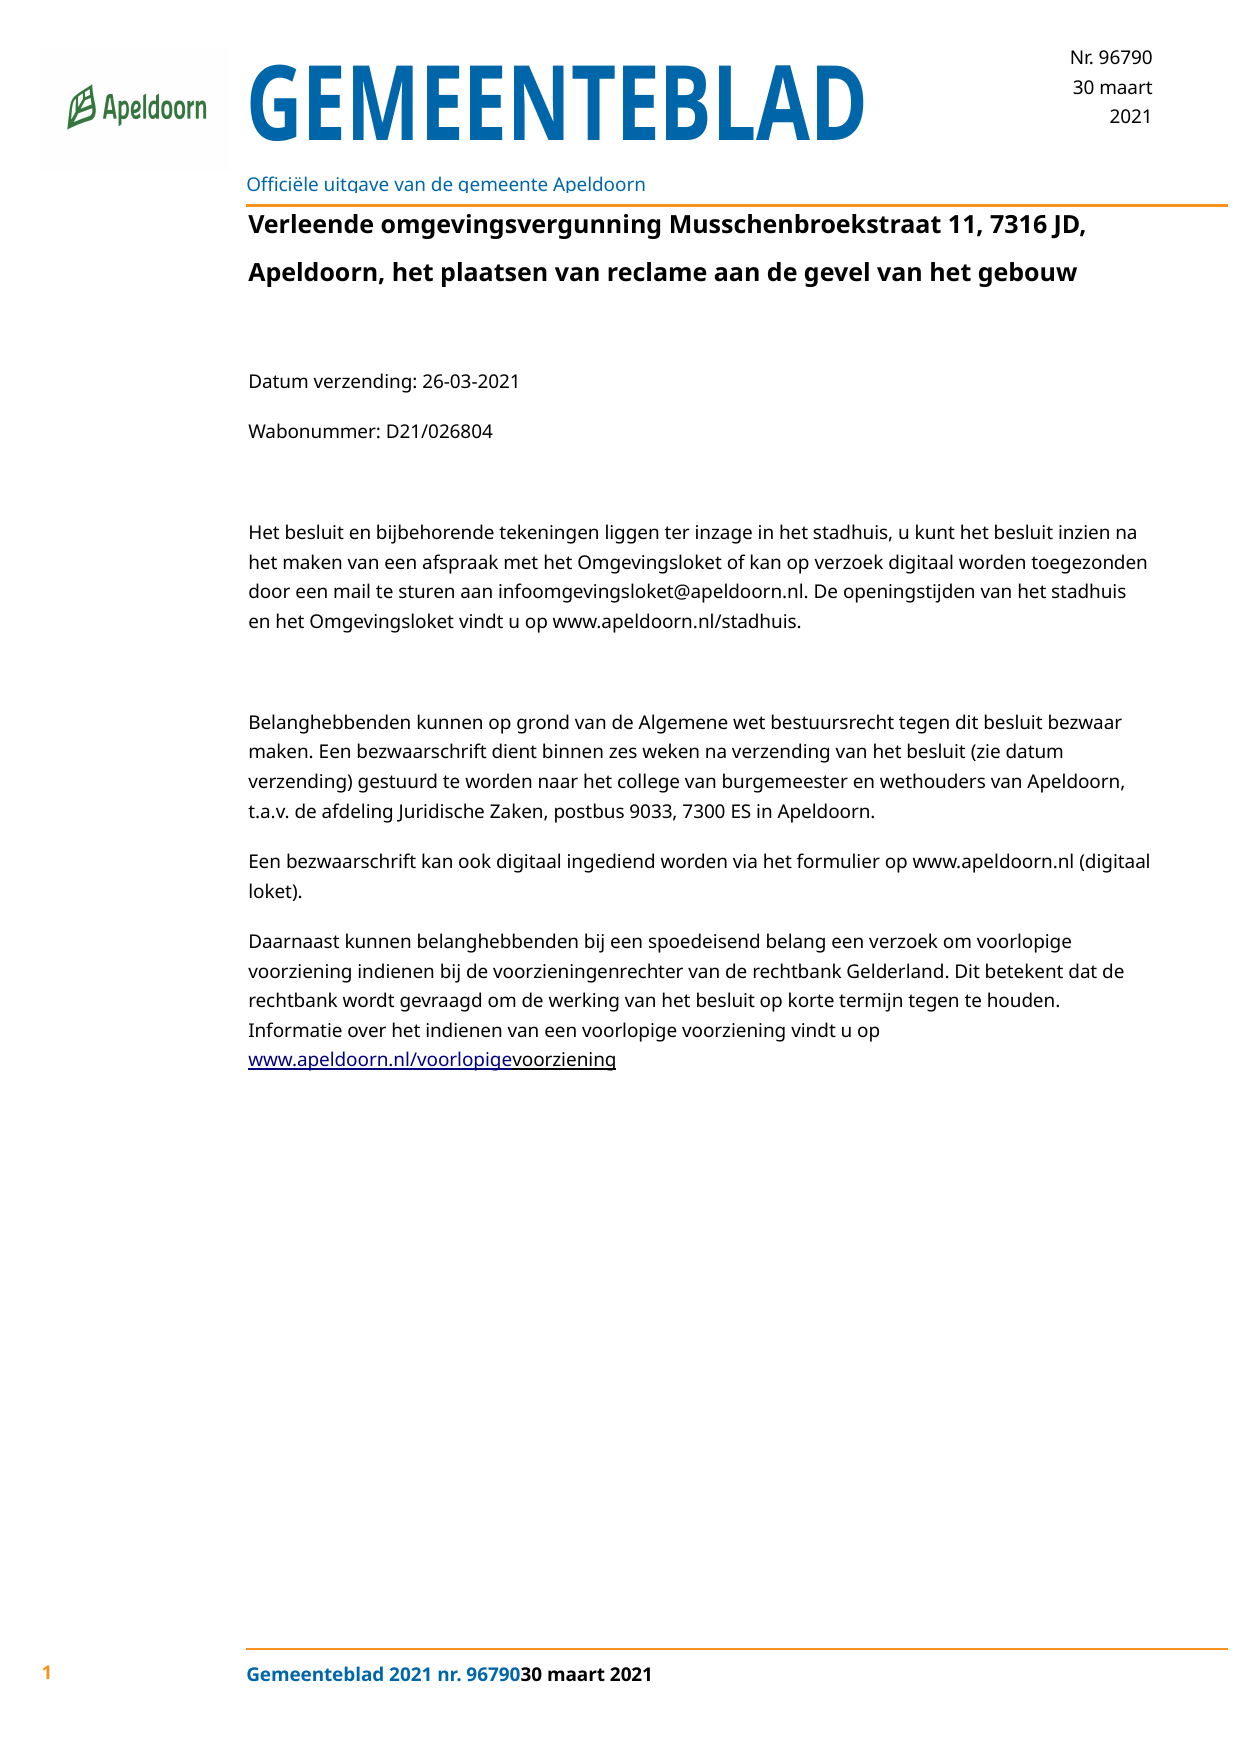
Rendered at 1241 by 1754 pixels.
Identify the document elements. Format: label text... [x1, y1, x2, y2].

text Belanghebbenden kunnen op grond van de Algemene wet bestuursrecht tegen dit besluit bezwaar maken. Een bezwaarschrift dient binnen zes weken na verzending van het besluit (zie datum verzending) gestuurd te worden naar het college van burgemeester en wethouders van Apeldoorn, t.a.v. de afdeling Juridische Zaken, postbus 9033, 7300 ES in Apeldoorn. [248, 709, 1152, 824]
text Een bezwaarschrift kan ook digitaal ingediend worden via het formulier op www.apeldoorn.nl (digitaal loket). [248, 848, 1152, 904]
text Daarnaast kunnen belanghebbenden bij een spoedeisend belang een verzoek om voorlopige voorziening indienen bij de voorzieningenrechter van de rechtbank Gelderland. Dit betekent dat de rechtbank wordt gevraagd om de werking van het besluit op korte termijn tegen te houden. Informatie over het indienen van een voorlopige voorziening vindt u op www.apeldoorn.nl/voorlopigevoorziening [248, 928, 1152, 1072]
text Wabonummer: D21/026804 [248, 419, 1152, 444]
picture [41, 47, 231, 172]
text Datum verzending: 26-03-2021 [248, 368, 1152, 394]
text Verleende omgevingsvergunning Musschenbroekstraat 11, 7316 JD, Apeldoorn, het plaatsen van reclame aan de gevel van het gebouw [248, 207, 1152, 288]
text Het besluit en bijbehorende tekeningen liggen ter inzage in het stadhuis, u kunt het besluit inzien na het maken van een afspraak met het Omgevingsloket of kan op verzoek digitaal worden toegezonden door een mail te sturen aan infoomgevingsloket@apeldoorn.nl. De openingstijden van het stadhuis en het Omgevingsloket vindt u op www.apeldoorn.nl/stadhuis. [248, 519, 1152, 634]
